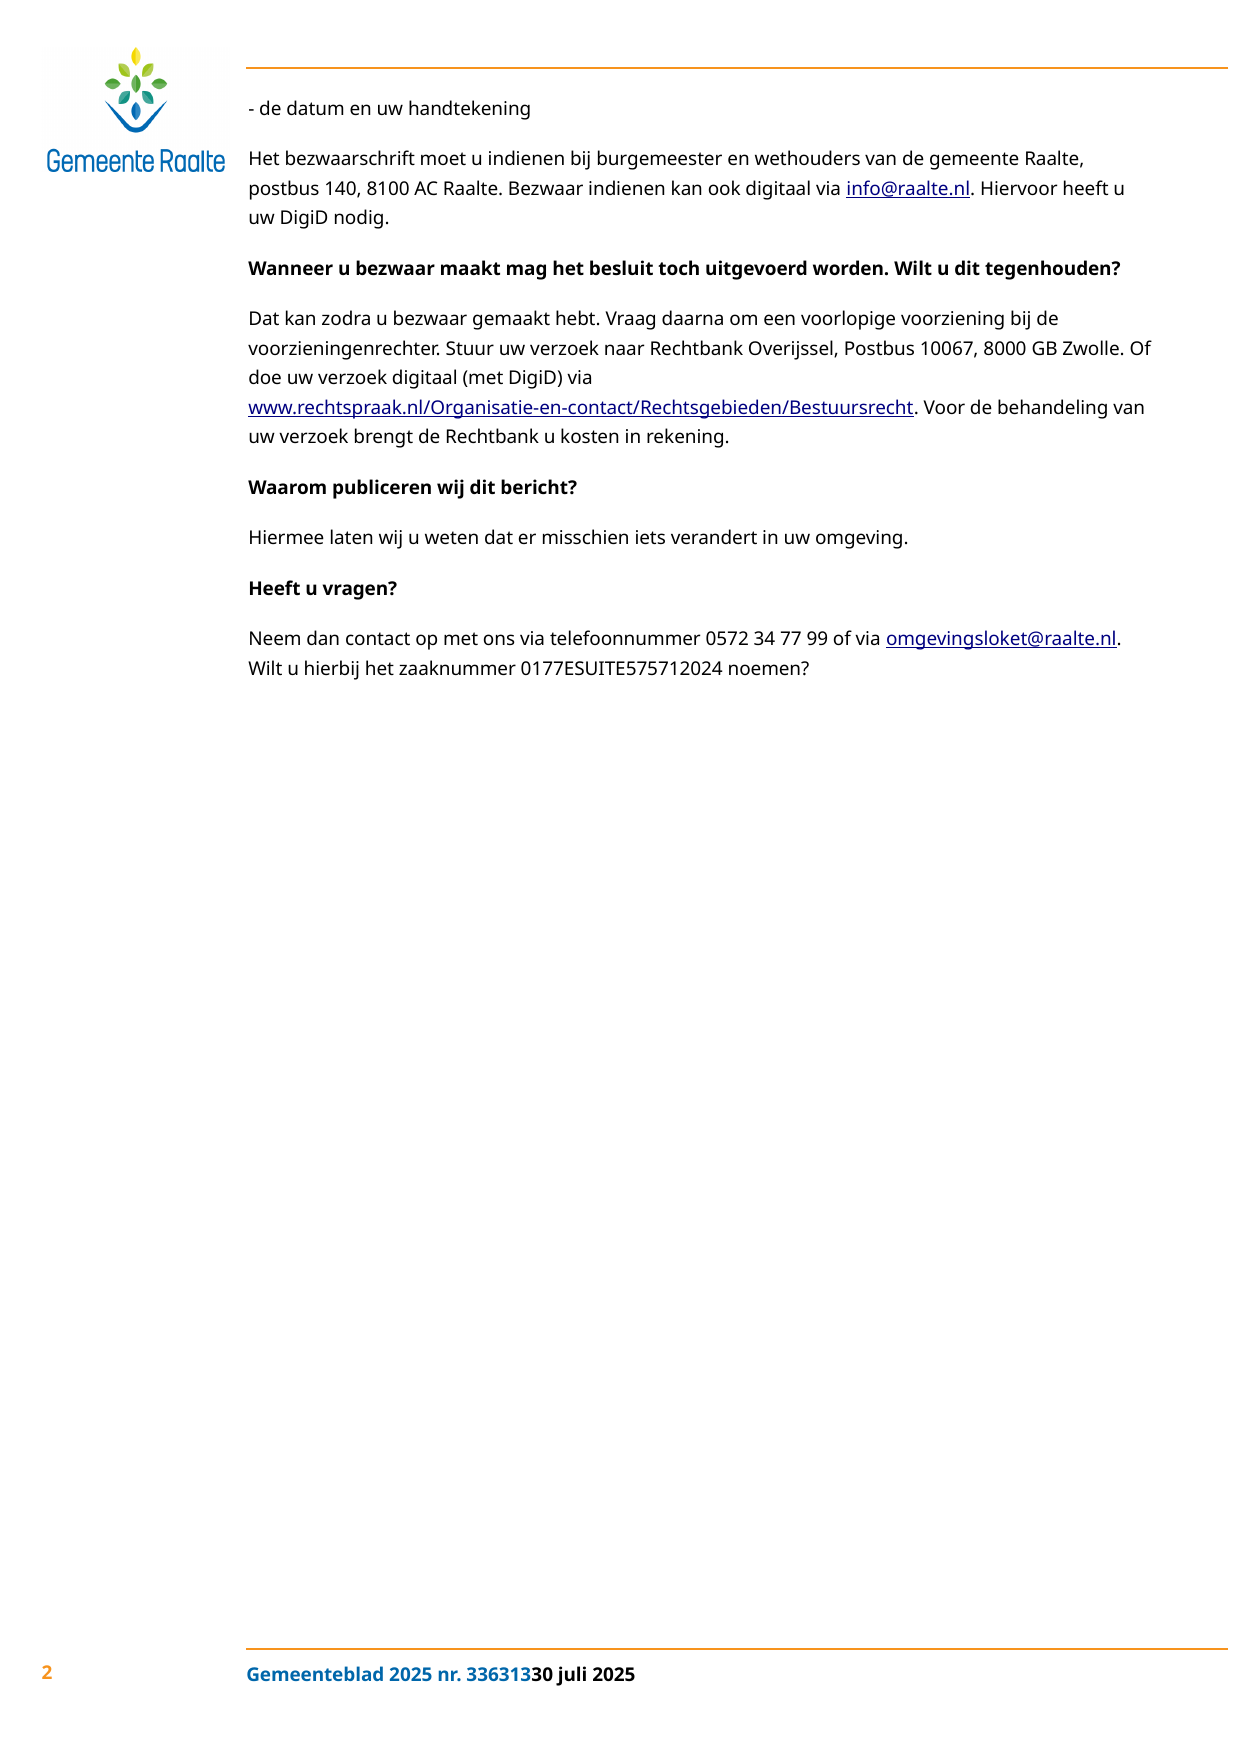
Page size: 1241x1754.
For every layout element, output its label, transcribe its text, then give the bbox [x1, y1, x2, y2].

text Dat kan zodra u bezwaar gemaakt hebt. Vraag daarna om een voorlopige voorziening bij de voorzieningenrechter. Stuur uw verzoek naar Rechtbank Overijssel, Postbus 10067, 8000 GB Zwolle. Of doe uw verzoek digitaal (met DigiD) via www.rechtspraak.nl/Organisatie-en-contact/Rechtsgebieden/Bestuursrecht. Voor de behandeling van uw verzoek brengt de Rechtbank u kosten in rekening. [248, 305, 1152, 449]
text Neem dan contact op met ons via telefoonnummer 0572 34 77 99 of via omgevingsloket@raalte.nl. Wilt u hierbij het zaaknummer 0177ESUITE575712024 noemen? [248, 625, 1152, 681]
picture [41, 47, 231, 172]
text Wanneer u bezwaar maakt mag het besluit toch uitgevoerd worden. Wilt u dit tegenhouden? [248, 255, 1152, 281]
text Heeft u vragen? [248, 575, 1152, 601]
text Het bezwaarschrift moet u indienen bij burgemeester en wethouders van de gemeente Raalte, postbus 140, 8100 AC Raalte. Bezwaar indienen kan ook digitaal via info@raalte.nl. Hiervoor heeft u uw DigiD nodig. [248, 145, 1152, 230]
text Hiermee laten wij u weten dat er misschien iets verandert in uw omgeving. [248, 524, 1152, 550]
text Waarom publiceren wij dit bericht? [248, 474, 1152, 500]
text - de datum en uw handtekening [248, 95, 1152, 121]
